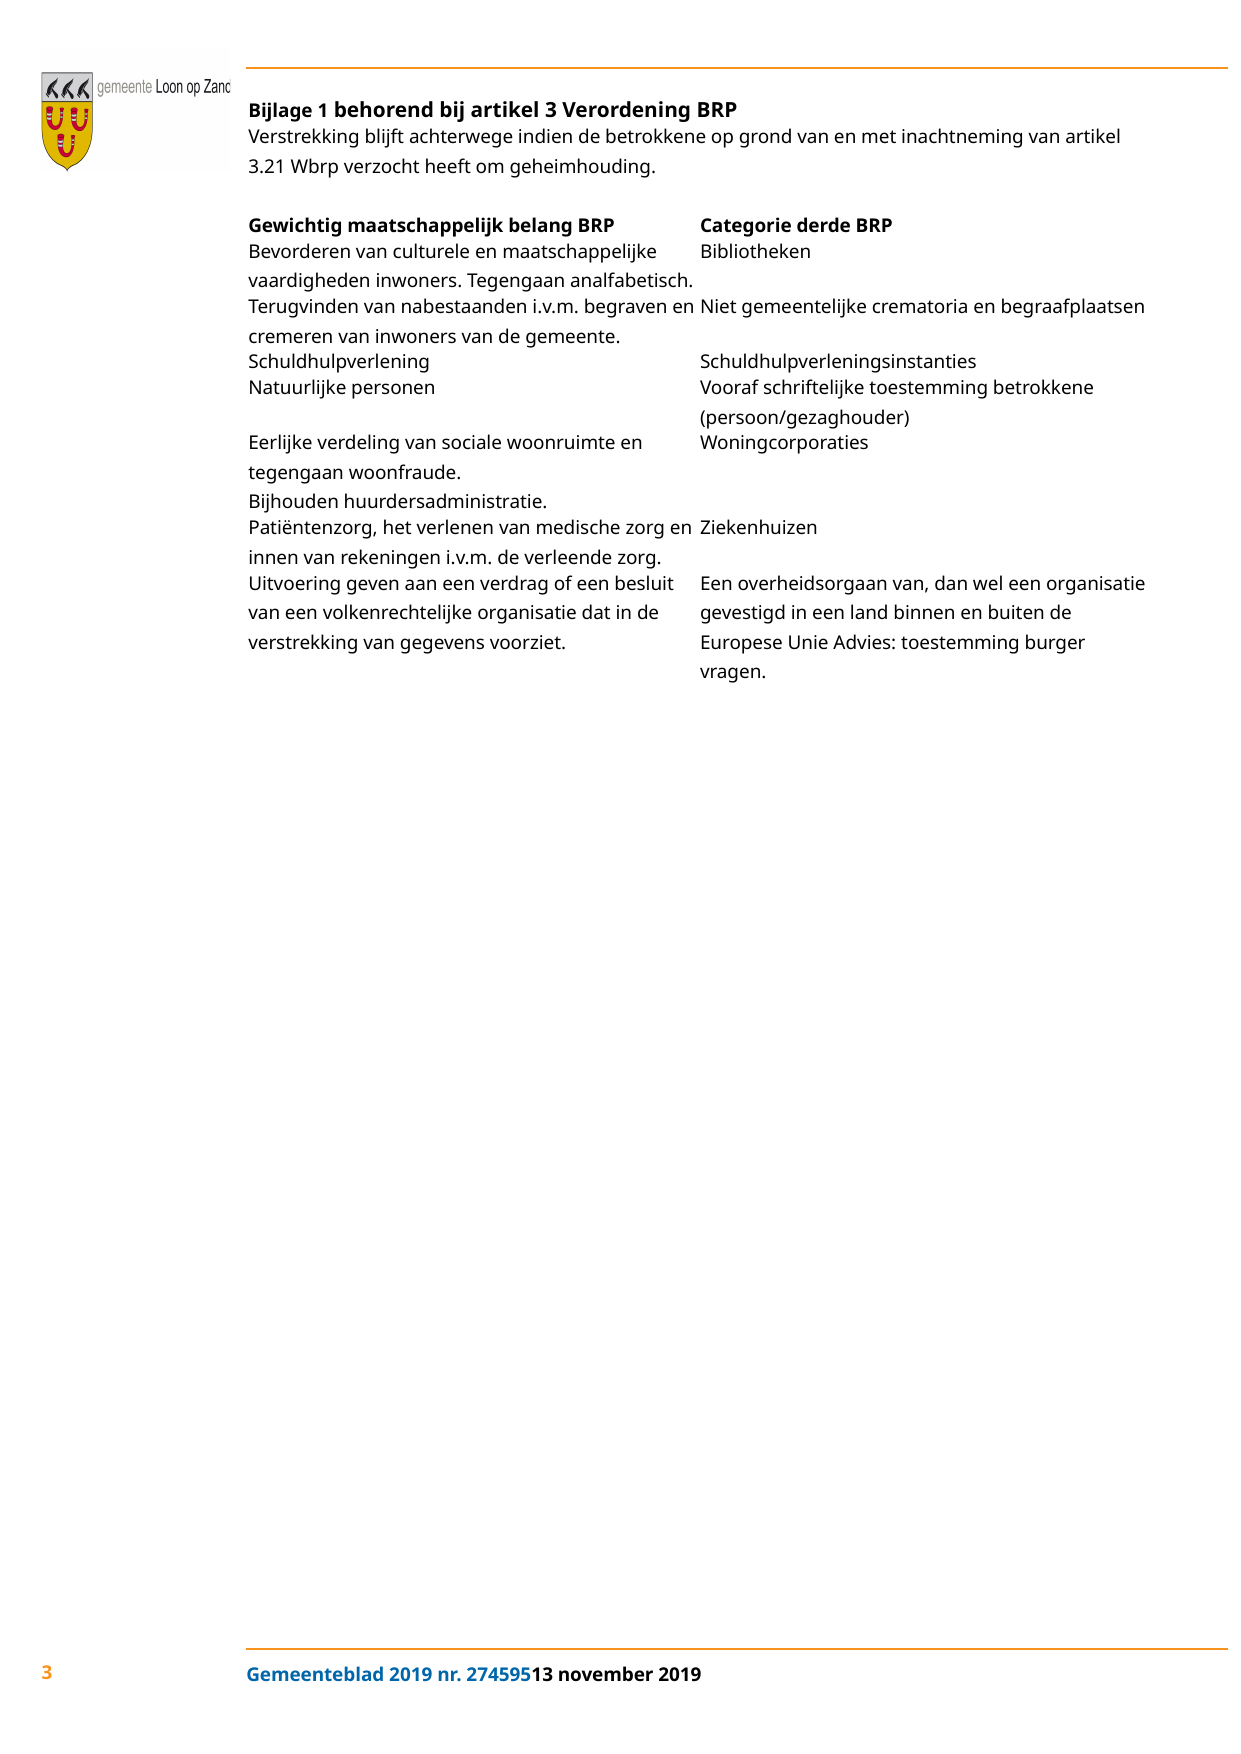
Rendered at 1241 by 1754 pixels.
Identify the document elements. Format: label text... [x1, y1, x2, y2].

table_cell Schuldhulpverleningsinstanties [700, 349, 1152, 374]
table_cell Patiëntenzorg, het verlenen van medische zorg en innen van rekeningen i.v.m. de verleende zorg. [248, 515, 700, 570]
table_cell Schuldhulpverlening [248, 349, 700, 374]
table_cell Vooraf schriftelijke toestemming betrokkene (persoon/gezaghouder) [700, 374, 1152, 429]
table_cell Ziekenhuizen [700, 515, 1152, 570]
table_cell Bevorderen van culturele en maatschappelijke vaardigheden inwoners. Tegengaan analfabetisch. [248, 238, 700, 293]
table_cell Woningcorporaties [700, 430, 1152, 514]
table_cell Bibliotheken [700, 238, 1152, 293]
table_cell Niet gemeentelijke crematoria en begraafplaatsen [700, 293, 1152, 348]
table_cell Natuurlijke personen [248, 374, 700, 429]
table_cell Een overheidsorgaan van, dan wel een organisatie gevestigd in een land binnen en buiten de Europese Unie Advies: toestemming burger vragen. [700, 570, 1152, 684]
picture [41, 47, 231, 172]
text Verstrekking blijft achterwege indien de betrokkene op grond van en met inachtneming van artikel 3.21 Wbrp verzocht heeft om geheimhouding. [248, 123, 1152, 179]
text Bijlage 1 behorend bij artikel 3 Verordening BRP [248, 95, 1152, 123]
table_cell Eerlijke verdeling van sociale woonruimte en tegengaan woonfraude. Bijhouden huurdersadministratie. [248, 430, 700, 514]
table_cell Terugvinden van nabestaanden i.v.m. begraven en cremeren van inwoners van de gemeente. [248, 293, 700, 348]
table_header Categorie derde BRP [700, 212, 1152, 238]
table_header Gewichtig maatschappelijk belang BRP [248, 212, 700, 238]
table_cell Uitvoering geven aan een verdrag of een besluit van een volkenrechtelijke organisatie dat in de verstrekking van gegevens voorziet. [248, 570, 700, 684]
